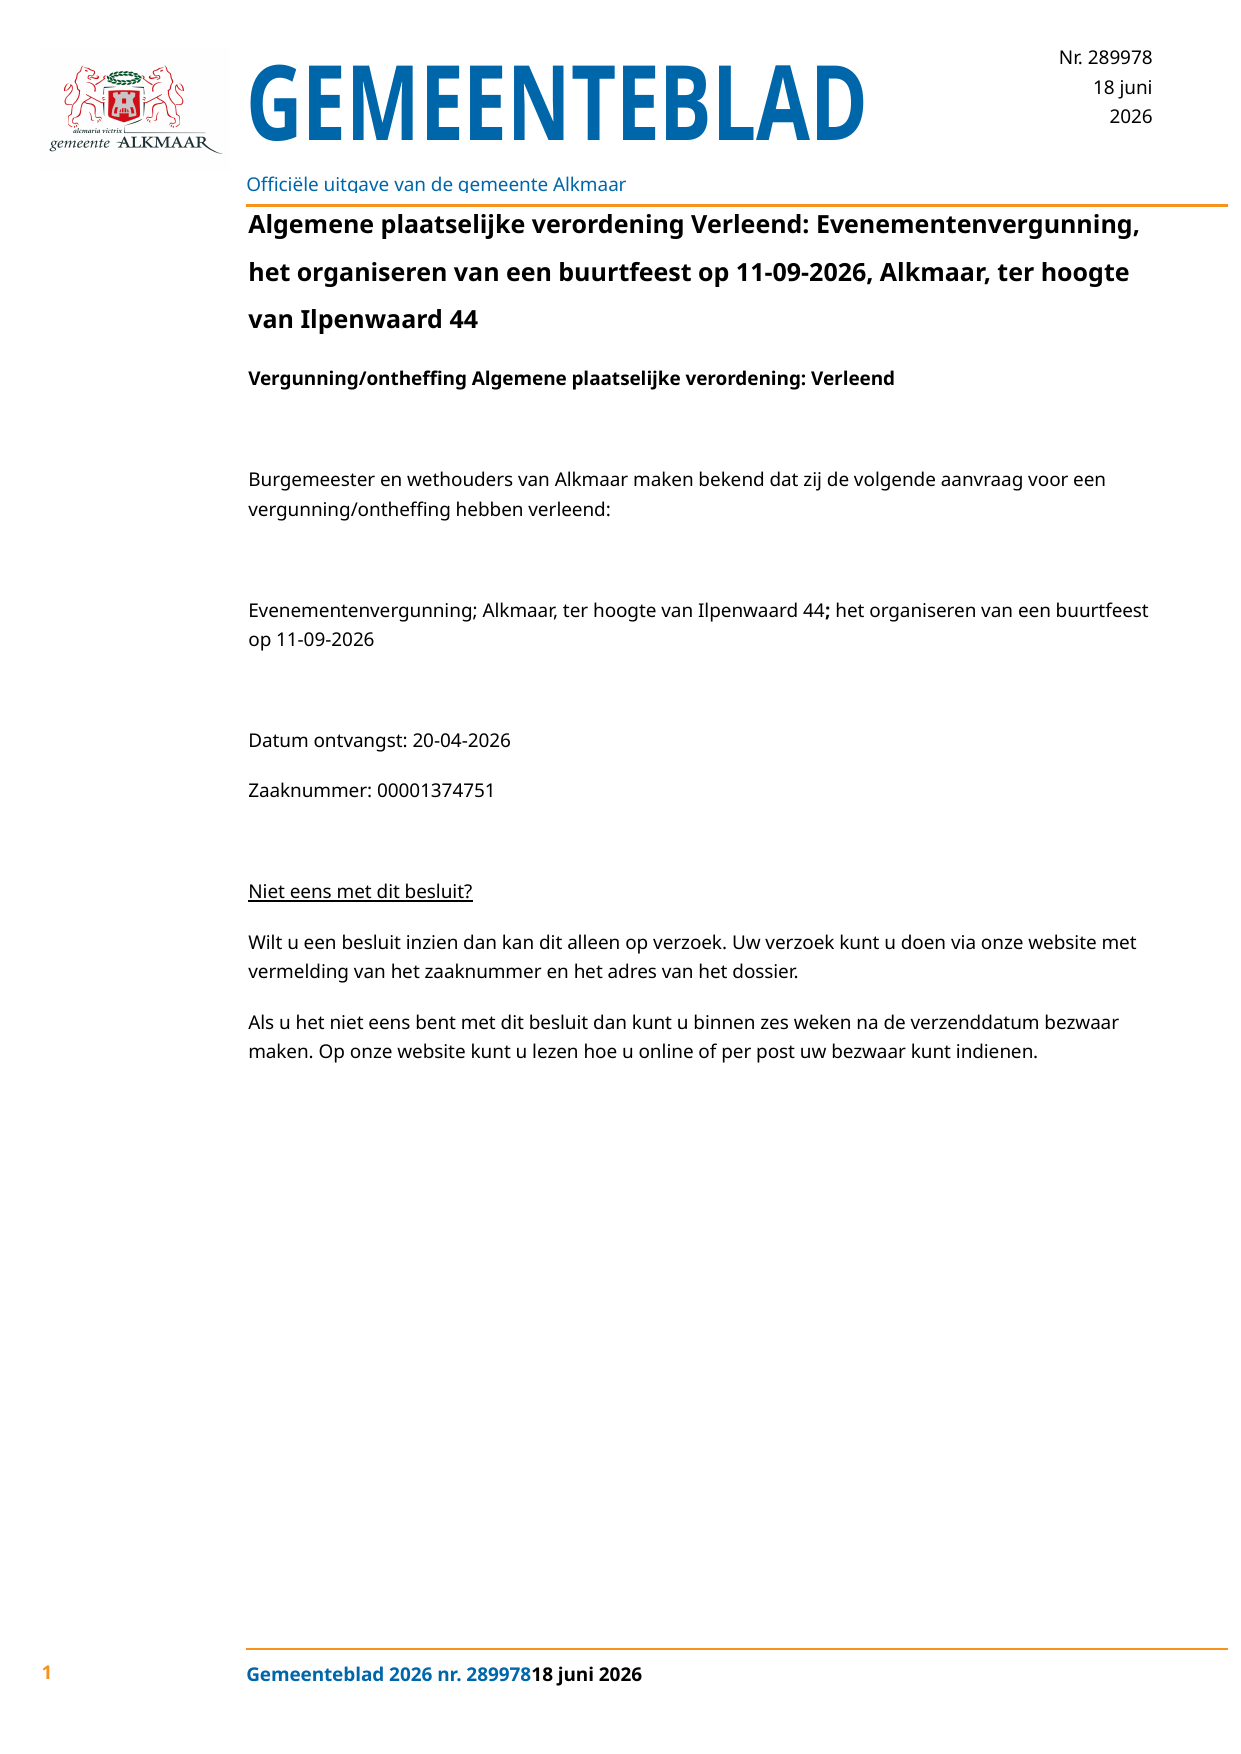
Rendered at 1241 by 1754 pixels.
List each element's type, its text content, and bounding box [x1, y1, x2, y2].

text Als u het niet eens bent met dit besluit dan kunt u binnen zes weken na de verzenddatum bezwaar maken. Op onze website kunt u lezen hoe u online of per post uw bezwaar kunt indienen. [248, 1009, 1152, 1064]
text Wilt u een besluit inzien dan kan dit alleen op verzoek. Uw verzoek kunt u doen via onze website met vermelding van het zaaknummer en het adres van het dossier. [248, 929, 1152, 984]
text Evenementenvergunning; Alkmaar, ter hoogte van Ilpenwaard 44; het organiseren van een buurtfeest op 11-09-2026 [248, 597, 1152, 652]
picture [41, 47, 231, 172]
text Algemene plaatselijke verordening Verleend: Evenementenvergunning, het organiseren van een buurtfeest op 11-09-2026, Alkmaar, ter hoogte van Ilpenwaard 44 [248, 207, 1152, 336]
text Zaaknummer: 00001374751 [248, 778, 1152, 803]
text Datum ontvangst: 20-04-2026 [248, 727, 1152, 753]
text Burgemeester en wethouders van Alkmaar maken bekend dat zij de volgende aanvraag voor een vergunning/ontheffing hebben verleend: [248, 466, 1152, 522]
text Vergunning/ontheffing Algemene plaatselijke verordening: Verleend [248, 366, 1152, 391]
text Niet eens met dit besluit? [248, 878, 1152, 904]
